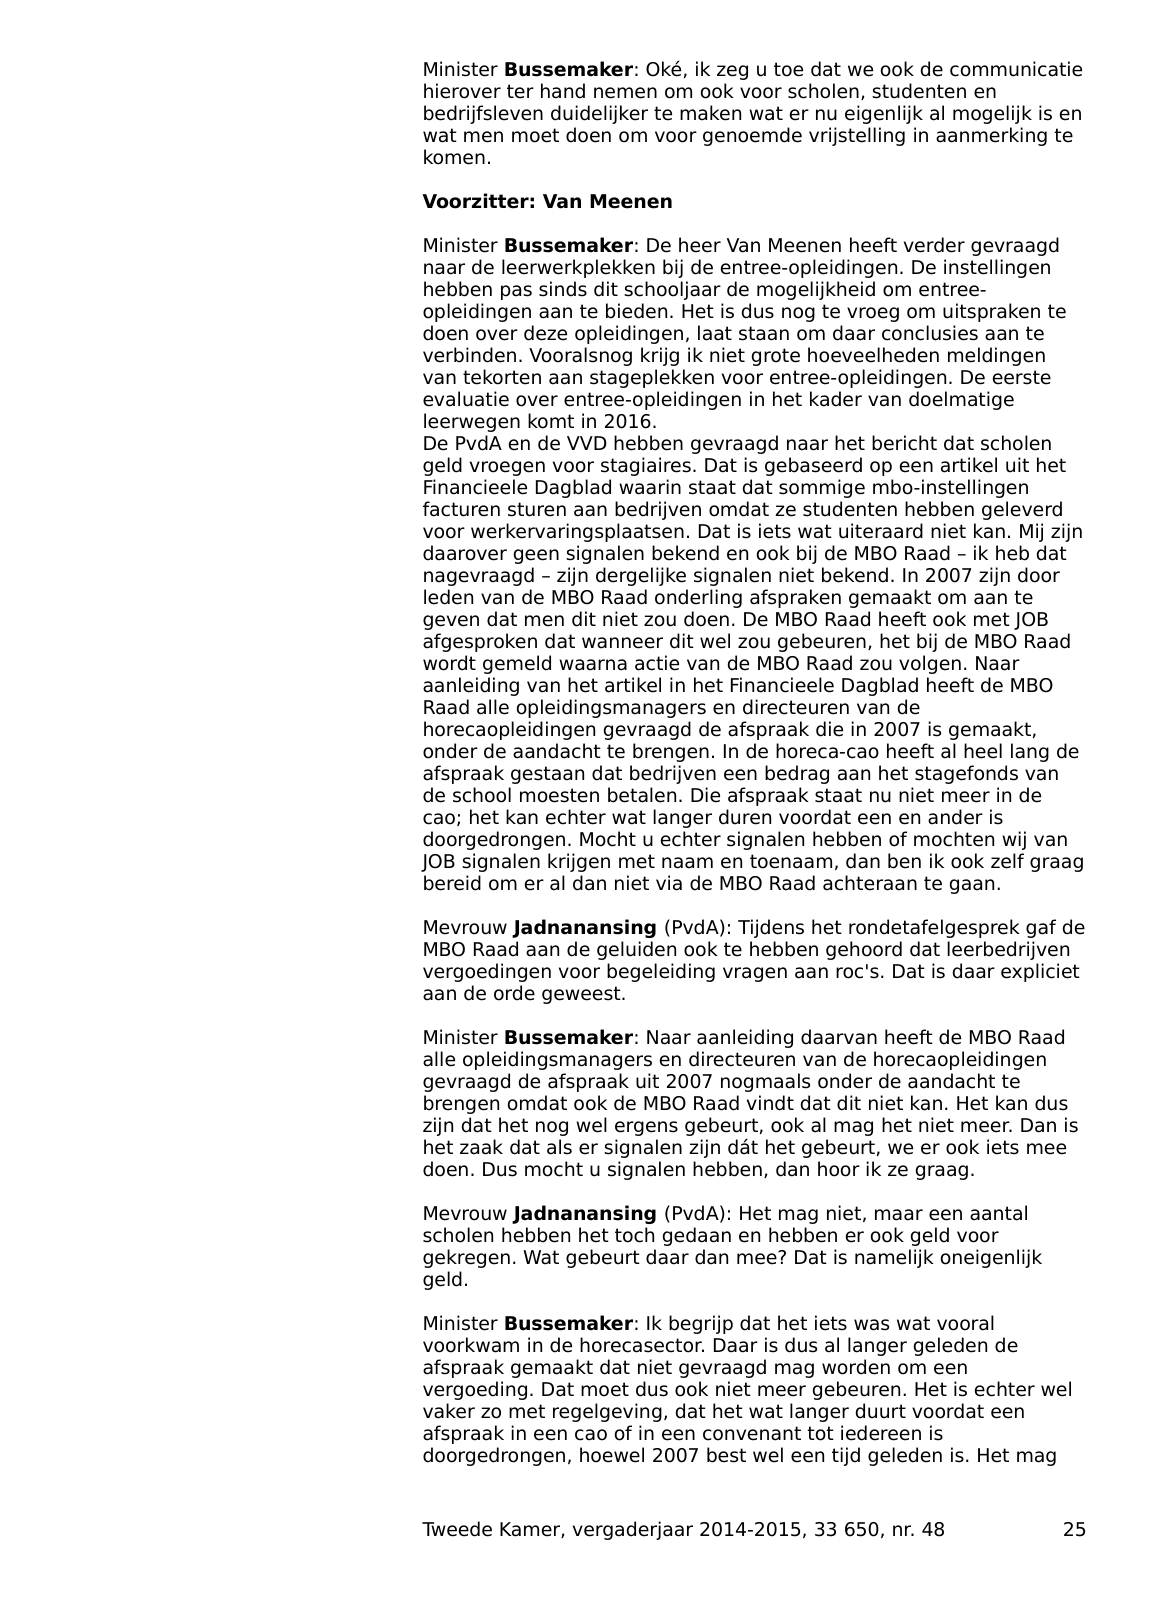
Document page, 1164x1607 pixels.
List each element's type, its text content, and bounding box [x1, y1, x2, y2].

text Minister Bussemaker: Naar aanleiding daarvan heeft de MBO Raad alle opleidingsmanagers en directeuren van de horecaopleidingen gevraagd de afspraak uit 2007 nogmaals onder de aandacht te brengen omdat ook de MBO Raad vindt dat dit niet kan. Het kan dus zijn dat het nog wel ergens gebeurt, ook al mag het niet meer. Dan is het zaak dat als er signalen zijn dát het gebeurt, we er ook iets mee doen. Dus mocht u signalen hebben, dan hoor ik ze graag. [422, 1027, 1087, 1181]
subtitle Voorzitter: Van Meenen [422, 191, 1087, 213]
text Minister Bussemaker: Oké, ik zeg u toe dat we ook de communicatie hierover ter hand nemen om ook voor scholen, studenten en bedrijfsleven duidelijker te maken wat er nu eigenlijk al mogelijk is en wat men moet doen om voor genoemde vrijstelling in aanmerking te komen. [422, 59, 1087, 169]
text Mevrouw Jadnanansing (PvdA): Het mag niet, maar een aantal scholen hebben het toch gedaan en hebben er ook geld voor gekregen. Wat gebeurt daar dan mee? Dat is namelijk oneigenlijk geld. [422, 1203, 1087, 1291]
text Minister Bussemaker: De heer Van Meenen heeft verder gevraagd naar de leerwerkplekken bij de entree-opleidingen. De instellingen hebben pas sinds dit schooljaar de mogelijkheid om entree-opleidingen aan te bieden. Het is dus nog te vroeg om uitspraken te doen over deze opleidingen, laat staan om daar conclusies aan te verbinden. Vooralsnog krijg ik niet grote hoeveelheden meldingen van tekorten aan stageplekken voor entree-opleidingen. De eerste evaluatie over entree-opleidingen in het kader van doelmatige leerwegen komt in 2016. [422, 235, 1087, 433]
text Mevrouw Jadnanansing (PvdA): Tijdens het rondetafelgesprek gaf de MBO Raad aan de geluiden ook te hebben gehoord dat leerbedrijven vergoedingen voor begeleiding vragen aan roc's. Dat is daar expliciet aan de orde geweest. [422, 917, 1087, 1005]
text Minister Bussemaker: Ik begrijp dat het iets was wat vooral voorkwam in de horecasector. Daar is dus al langer geleden de afspraak gemaakt dat niet gevraagd mag worden om een vergoeding. Dat moet dus ook niet meer gebeuren. Het is echter wel vaker zo met regelgeving, dat het wat langer duurt voordat een afspraak in een cao of in een convenant tot iedereen is doorgedrongen, hoewel 2007 best wel een tijd geleden is. Het mag [422, 1313, 1087, 1467]
text De PvdA en de VVD hebben gevraagd naar het bericht dat scholen geld vroegen voor stagiaires. Dat is gebaseerd op een artikel uit het Financieele Dagblad waarin staat dat sommige mbo-instellingen facturen sturen aan bedrijven omdat ze studenten hebben geleverd voor werkervaringsplaatsen. Dat is iets wat uiteraard niet kan. Mij zijn daarover geen signalen bekend en ook bij de MBO Raad – ik heb dat nagevraagd – zijn dergelijke signalen niet bekend. In 2007 zijn door leden van de MBO Raad onderling afspraken gemaakt om aan te geven dat men dit niet zou doen. De MBO Raad heeft ook met JOB afgesproken dat wanneer dit wel zou gebeuren, het bij de MBO Raad wordt gemeld waarna actie van de MBO Raad zou volgen. Naar aanleiding van het artikel in het Financieele Dagblad heeft de MBO Raad alle opleidingsmanagers en directeuren van de horecaopleidingen gevraagd de afspraak die in 2007 is gemaakt, onder de aandacht te brengen. In de horeca-cao heeft al heel lang de afspraak gestaan dat bedrijven een bedrag aan het stagefonds van de school moesten betalen. Die afspraak staat nu niet meer in de cao; het kan echter wat langer duren voordat een en ander is doorgedrongen. Mocht u echter signalen hebben of mochten wij van JOB signalen krijgen met naam en toenaam, dan ben ik ook zelf graag bereid om er al dan niet via de MBO Raad achteraan te gaan. [422, 433, 1087, 895]
